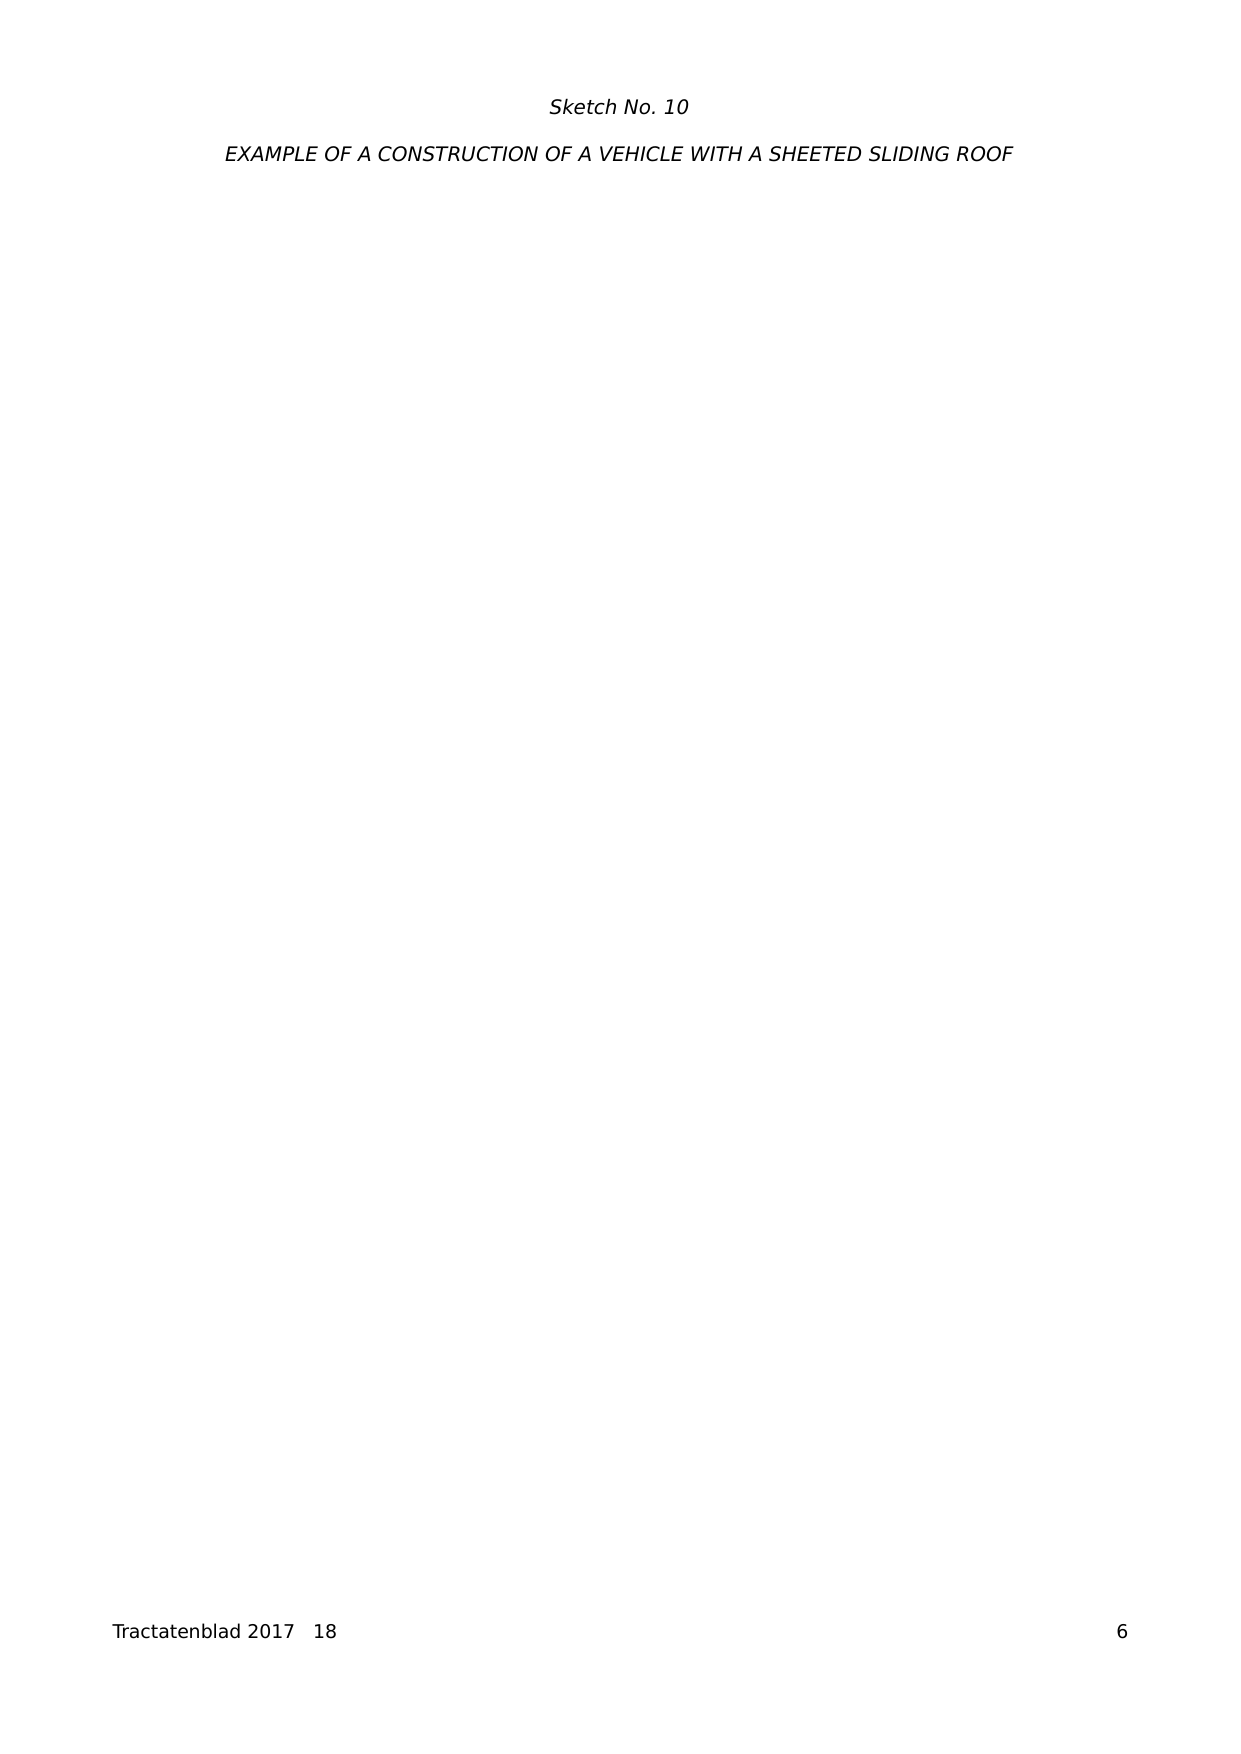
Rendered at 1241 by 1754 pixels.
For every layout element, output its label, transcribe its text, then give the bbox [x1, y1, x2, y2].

subtitle Sketch No. 10 EXAMPLE OF A CONSTRUCTION OF A VEHICLE WITH A SHEETED SLIDING ROOF [112, 96, 1128, 166]
